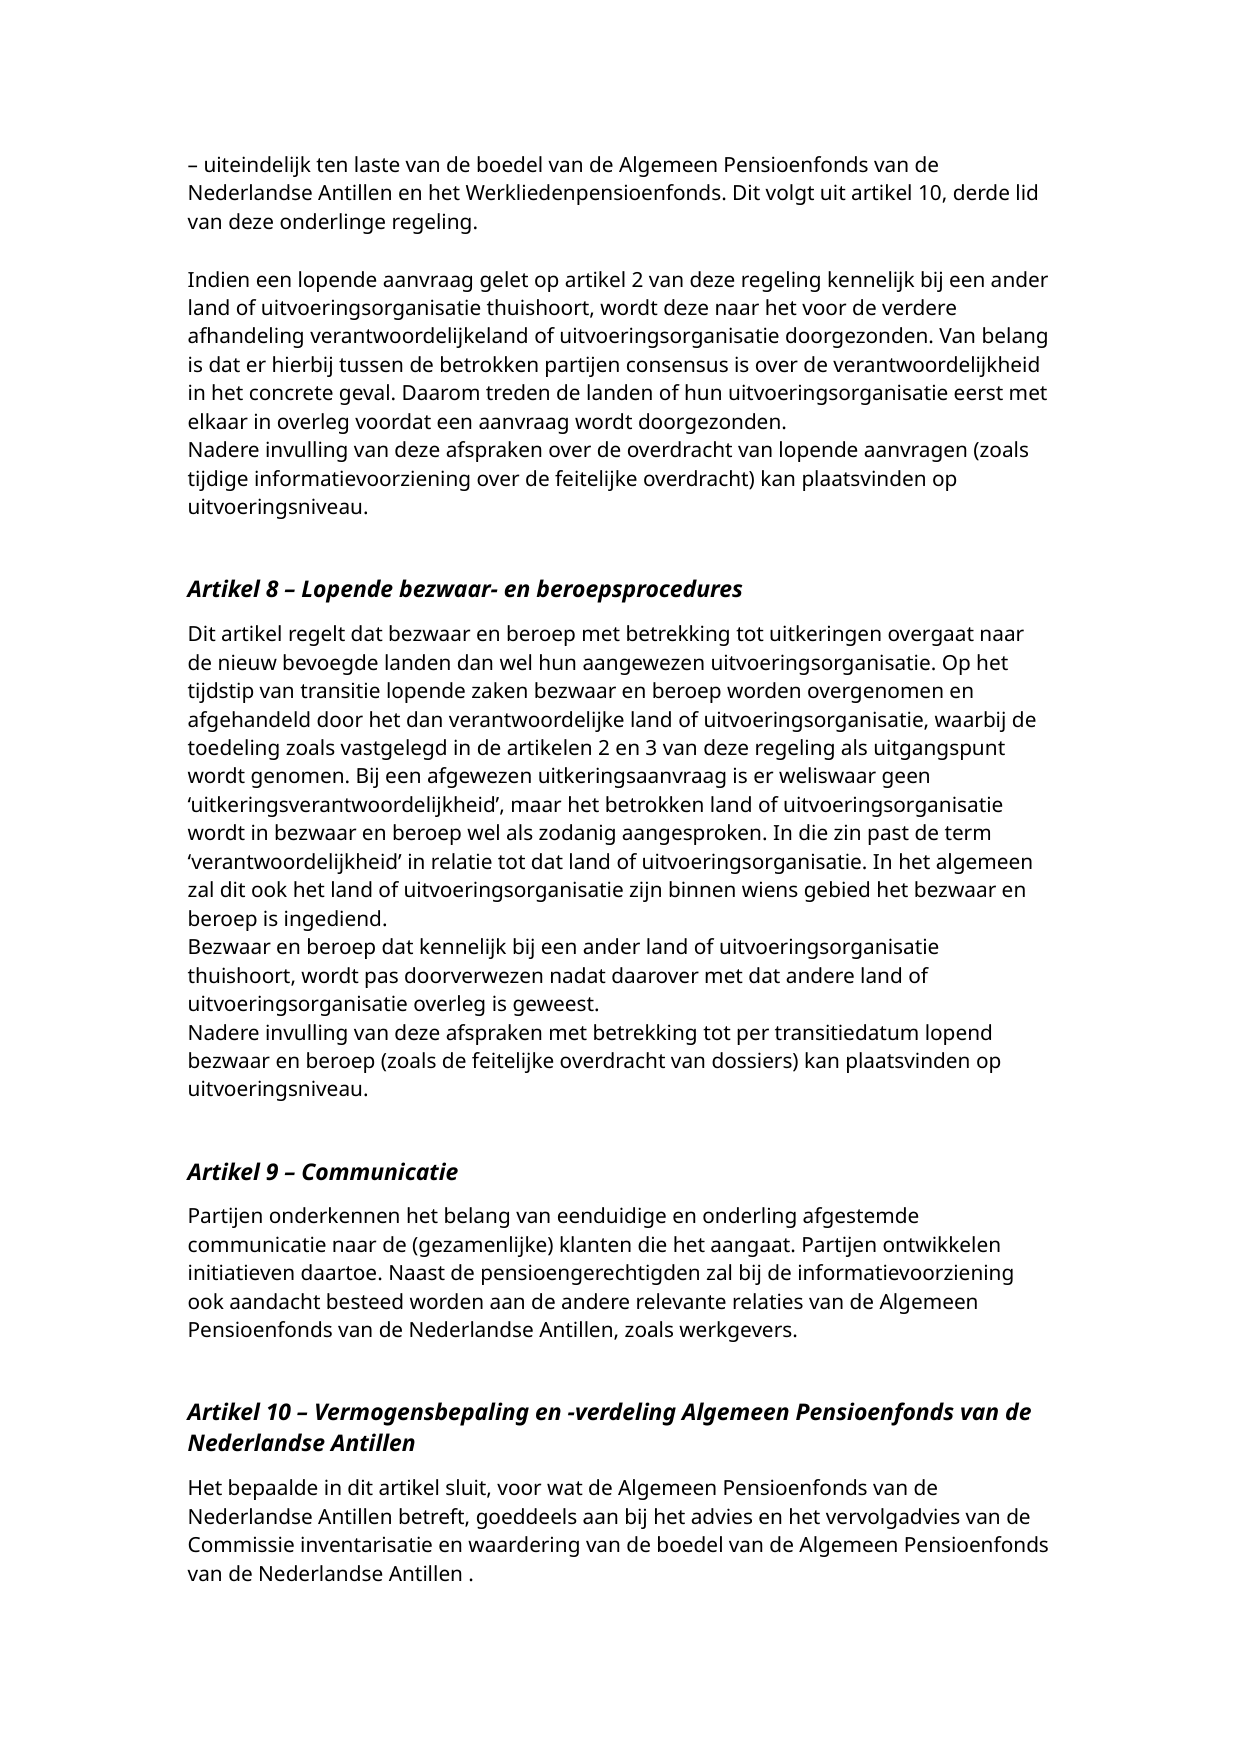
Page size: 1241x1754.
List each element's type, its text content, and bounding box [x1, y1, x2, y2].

subtitle Artikel 9 – Communicatie [187, 1155, 1053, 1187]
text Het bepaalde in dit artikel sluit, voor wat de Algemeen Pensioenfonds van de Nederlandse Antillen betreft, goeddeels aan bij het advies en het vervolgadvies van de Commissie inventarisatie en waardering van de boedel van de Algemeen Pensioenfonds van de Nederlandse Antillen . [187, 1473, 1053, 1587]
subtitle Artikel 10 – Vermogensbepaling en -verdeling Algemeen Pensioenfonds van de Nederlandse Antillen [187, 1396, 1053, 1458]
text Nadere invulling van deze afspraken over de overdracht van lopende aanvragen (zoals tijdige informatievoorziening over de feitelijke overdracht) kan plaatsvinden op uitvoeringsniveau. [187, 435, 1053, 521]
text – uiteindelijk ten laste van de boedel van de Algemeen Pensioenfonds van de Nederlandse Antillen en het Werkliedenpensioenfonds. Dit volgt uit artikel 10, derde lid van deze onderlinge regeling. [187, 150, 1053, 235]
text Indien een lopende aanvraag gelet op artikel 2 van deze regeling kennelijk bij een ander land of uitvoeringsorganisatie thuishoort, wordt deze naar het voor de verdere afhandeling verantwoordelijkeland of uitvoeringsorganisatie doorgezonden. Van belang is dat er hierbij tussen de betrokken partijen consensus is over de verantwoordelijkheid in het concrete geval. Daarom treden de landen of hun uitvoeringsorganisatie eerst met elkaar in overleg voordat een aanvraag wordt doorgezonden. [187, 265, 1053, 435]
text Dit artikel regelt dat bezwaar en beroep met betrekking tot uitkeringen overgaat naar de nieuw bevoegde landen dan wel hun aangewezen uitvoeringsorganisatie. Op het tijdstip van transitie lopende zaken bezwaar en beroep worden overgenomen en afgehandeld door het dan verantwoordelijke land of uitvoeringsorganisatie, waarbij de toedeling zoals vastgelegd in de artikelen 2 en 3 van deze regeling als uitgangspunt wordt genomen. Bij een afgewezen uitkeringsaanvraag is er weliswaar geen ‘uitkeringsverantwoordelijkheid’, maar het betrokken land of uitvoeringsorganisatie wordt in bezwaar en beroep wel als zodanig aangesproken. In die zin past de term ‘verantwoordelijkheid’ in relatie tot dat land of uitvoeringsorganisatie. In het algemeen zal dit ook het land of uitvoeringsorganisatie zijn binnen wiens gebied het bezwaar en beroep is ingediend. [187, 619, 1053, 932]
subtitle Artikel 8 – Lopende bezwaar- en beroepsprocedures [187, 573, 1053, 604]
text Partijen onderkennen het belang van eenduidige en onderling afgestemde communicatie naar de (gezamenlijke) klanten die het aangaat. Partijen ontwikkelen initiatieven daartoe. Naast de pensioengerechtigden zal bij de informatievoorziening ook aandacht besteed worden aan de andere relevante relaties van de Algemeen Pensioenfonds van de Nederlandse Antillen, zoals werkgevers. [187, 1202, 1053, 1344]
text Nadere invulling van deze afspraken met betrekking tot per transitiedatum lopend bezwaar en beroep (zoals de feitelijke overdracht van dossiers) kan plaatsvinden op uitvoeringsniveau. [187, 1018, 1053, 1103]
text Bezwaar en beroep dat kennelijk bij een ander land of uitvoeringsorganisatie thuishoort, wordt pas doorverwezen nadat daarover met dat andere land of uitvoeringsorganisatie overleg is geweest. [187, 932, 1053, 1018]
